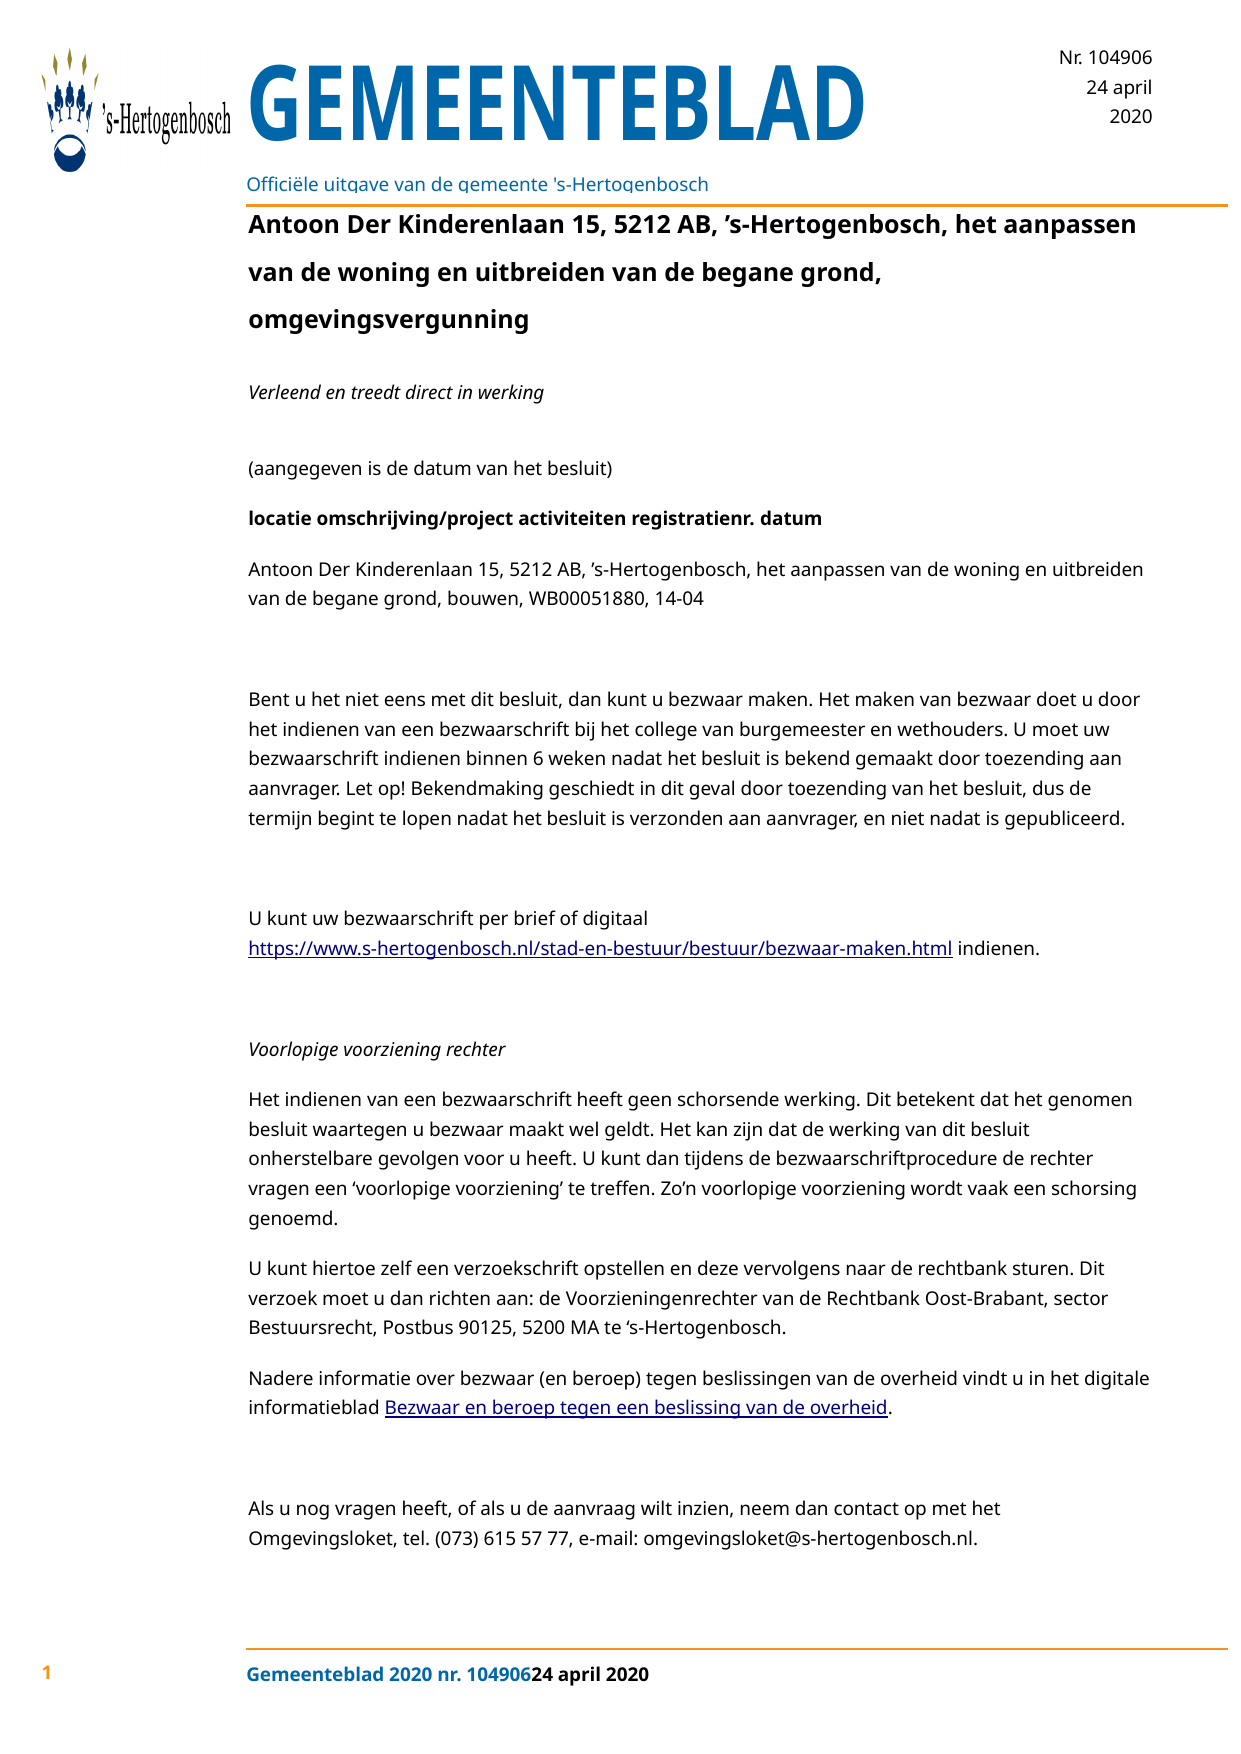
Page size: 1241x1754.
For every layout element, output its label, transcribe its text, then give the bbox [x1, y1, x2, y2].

text locatie omschrijving/project activiteiten registratienr. datum [248, 506, 1152, 531]
text U kunt uw bezwaarschrift per brief of digitaal https://www.s-hertogenbosch.nl/stad-en-bestuur/bestuur/bezwaar-maken.html indienen. [248, 906, 1152, 961]
text Als u nog vragen heeft, of als u de aanvraag wilt inzien, neem dan contact op met het Omgevingsloket, tel. (073) 615 57 77, e-mail: omgevingsloket@s-hertogenbosch.nl. [248, 1495, 1152, 1551]
text (aangegeven is de datum van het besluit) [248, 455, 1152, 481]
text Het indienen van een bezwaarschrift heeft geen schorsende werking. Dit betekent dat het genomen besluit waartegen u bezwaar maakt wel geldt. Het kan zijn dat de werking van dit besluit onherstelbare gevolgen voor u heeft. U kunt dan tijdens de bezwaarschriftprocedure de rechter vragen een ‘voorlopige voorziening’ te treffen. Zo’n voorlopige voorziening wordt vaak een schorsing genoemd. [248, 1086, 1152, 1231]
text Verleend en treedt direct in werking [248, 379, 1152, 405]
text Bent u het niet eens met dit besluit, dan kunt u bezwaar maken. Het maken van bezwaar doet u door het indienen van een bezwaarschrift bij het college van burgemeester en wethouders. U moet uw bezwaarschrift indienen binnen 6 weken nadat het besluit is bekend gemaakt door toezending aan aanvrager. Let op! Bekendmaking geschiedt in dit geval door toezending van het besluit, dus de termijn begint te lopen nadat het besluit is verzonden aan aanvrager, en niet nadat is gepubliceerd. [248, 686, 1152, 831]
picture [41, 47, 231, 172]
text Antoon Der Kinderenlaan 15, 5212 AB, ’s-Hertogenbosch, het aanpassen van de woning en uitbreiden van de begane grond, omgevingsvergunning [248, 207, 1152, 336]
text Voorlopige voorziening rechter [248, 1036, 1152, 1062]
text U kunt hiertoe zelf een verzoekschrift opstellen en deze vervolgens naar de rechtbank sturen. Dit verzoek moet u dan richten aan: de Voorzieningenrechter van de Rechtbank Oost-Brabant, sector Bestuursrecht, Postbus 90125, 5200 MA te ‘s-Hertogenbosch. [248, 1255, 1152, 1340]
text Nadere informatie over bezwaar (en beroep) tegen beslissingen van de overheid vindt u in het digitale informatieblad Bezwaar en beroep tegen een beslissing van de overheid. [248, 1365, 1152, 1420]
text Antoon Der Kinderenlaan 15, 5212 AB, ’s-Hertogenbosch, het aanpassen van de woning en uitbreiden van de begane grond, bouwen, WB00051880, 14-04 [248, 556, 1152, 611]
